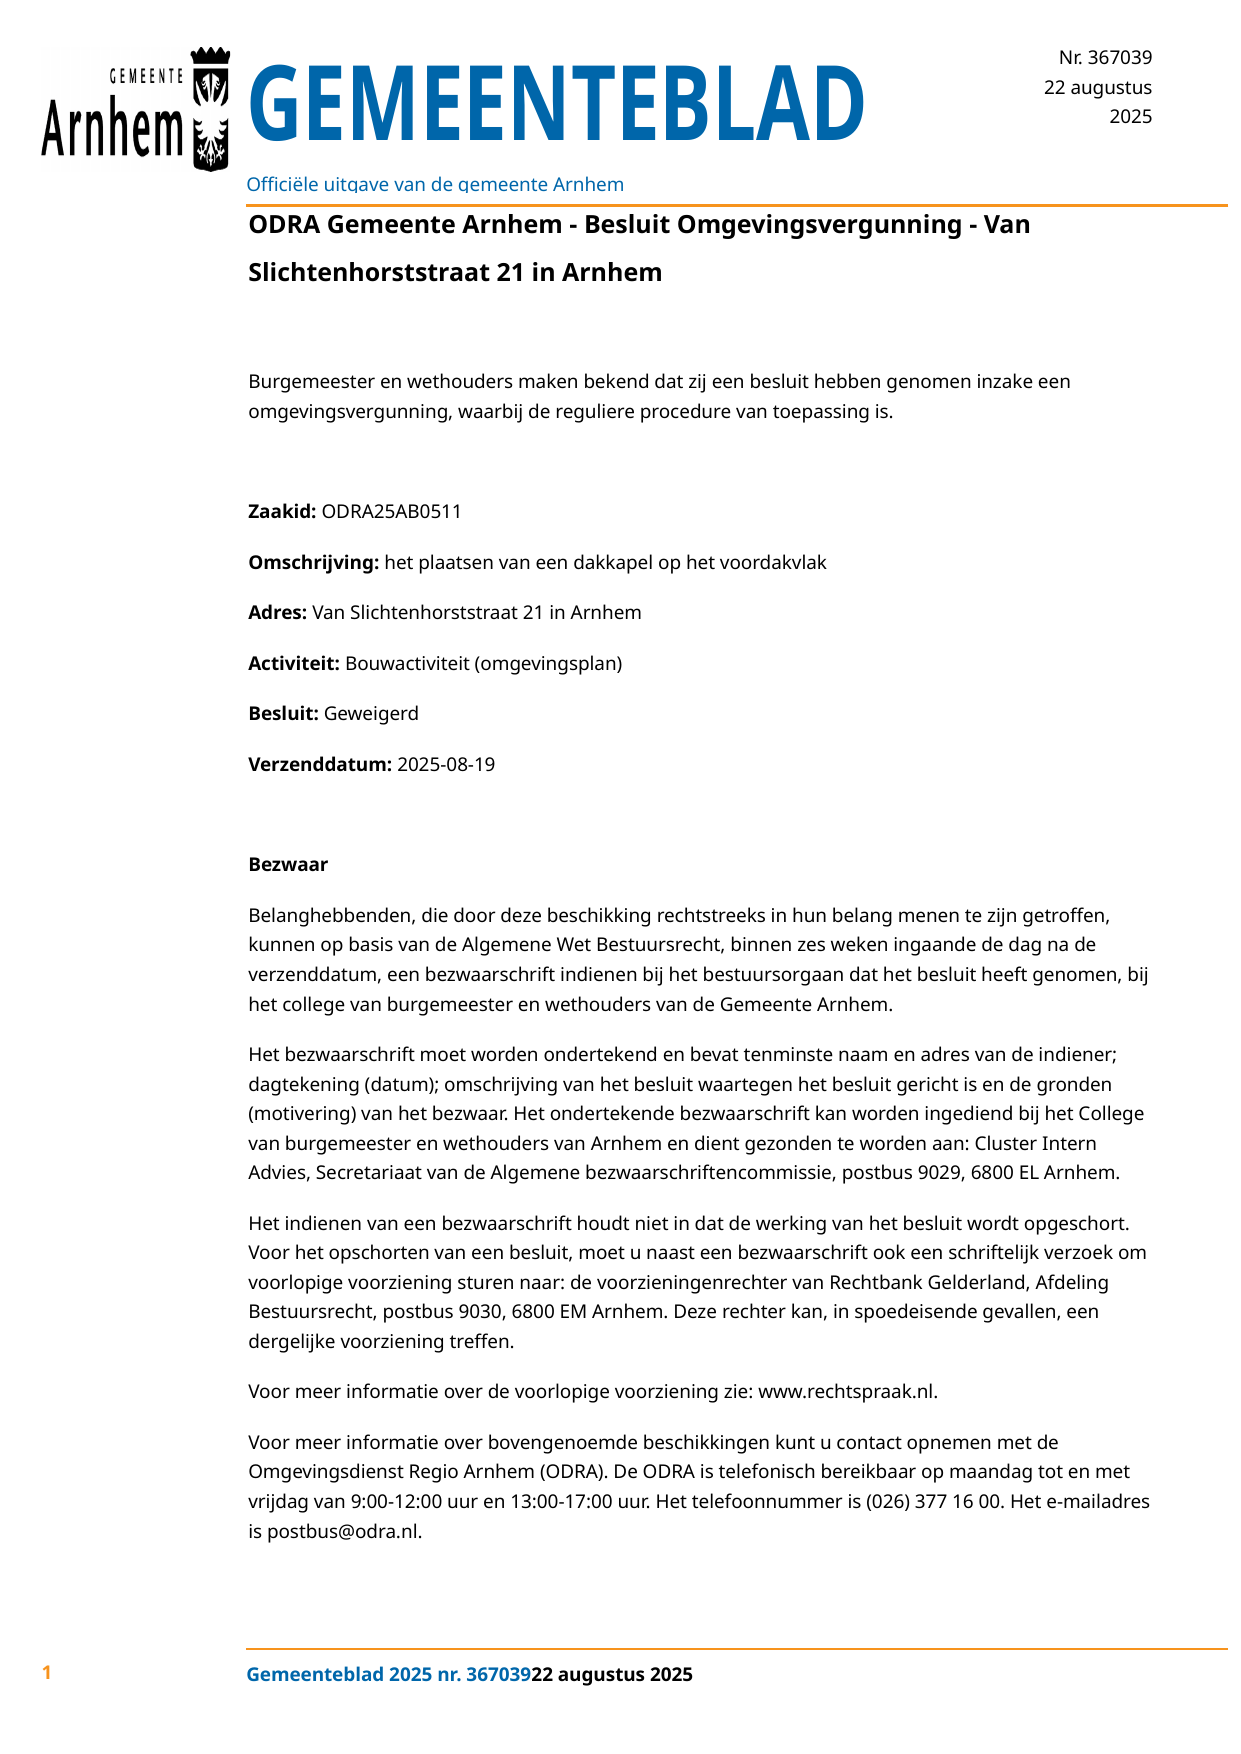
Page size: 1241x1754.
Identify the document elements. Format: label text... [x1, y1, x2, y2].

text Belanghebbenden, die door deze beschikking rechtstreeks in hun belang menen te zijn getroffen, kunnen op basis van de Algemene Wet Bestuursrecht, binnen zes weken ingaande de dag na de verzenddatum, een bezwaarschrift indienen bij het bestuursorgaan dat het besluit heeft genomen, bij het college van burgemeester en wethouders van de Gemeente Arnhem. [248, 902, 1152, 1017]
text Bezwaar [248, 852, 1152, 877]
text Besluit: Geweigerd [248, 700, 1152, 726]
picture [41, 47, 231, 172]
text ODRA Gemeente Arnhem - Besluit Omgevingsvergunning - Van Slichtenhorststraat 21 in Arnhem [248, 207, 1152, 288]
text Activiteit: Bouwactiviteit (omgevingsplan) [248, 650, 1152, 676]
text Omschrijving: het plaatsen van een dakkapel op het voordakvlak [248, 549, 1152, 575]
text Adres: Van Slichtenhorststraat 21 in Arnhem [248, 599, 1152, 625]
text Het indienen van een bezwaarschrift houdt niet in dat de werking van het besluit wordt opgeschort. Voor het opschorten van een besluit, moet u naast een bezwaarschrift ook een schriftelijk verzoek om voorlopige voorziening sturen naar: de voorzieningenrechter van Rechtbank Gelderland, Afdeling Bestuursrecht, postbus 9030, 6800 EM Arnhem. Deze rechter kan, in spoedeisende gevallen, een dergelijke voorziening treffen. [248, 1210, 1152, 1354]
text Verzenddatum: 2025-08-19 [248, 751, 1152, 777]
text Zaakid: ODRA25AB0511 [248, 499, 1152, 524]
text Burgemeester en wethouders maken bekend dat zij een besluit hebben genomen inzake een omgevingsvergunning, waarbij de reguliere procedure van toepassing is. [248, 368, 1152, 424]
text Voor meer informatie over de voorlopige voorziening zie: www.rechtspraak.nl. [248, 1379, 1152, 1404]
text Voor meer informatie over bovengenoemde beschikkingen kunt u contact opnemen met de Omgevingsdienst Regio Arnhem (ODRA). De ODRA is telefonisch bereikbaar op maandag tot en met vrijdag van 9:00-12:00 uur en 13:00-17:00 uur. Het telefoonnummer is (026) 377 16 00. Het e-mailadres is postbus@odra.nl. [248, 1429, 1152, 1544]
text Het bezwaarschrift moet worden ondertekend en bevat tenminste naam en adres van de indiener; dagtekening (datum); omschrijving van het besluit waartegen het besluit gericht is en de gronden (motivering) van het bezwaar. Het ondertekende bezwaarschrift kan worden ingediend bij het College van burgemeester en wethouders van Arnhem en dient gezonden te worden aan: Cluster Intern Advies, Secretariaat van de Algemene bezwaarschriftencommissie, postbus 9029, 6800 EL Arnhem. [248, 1041, 1152, 1185]
